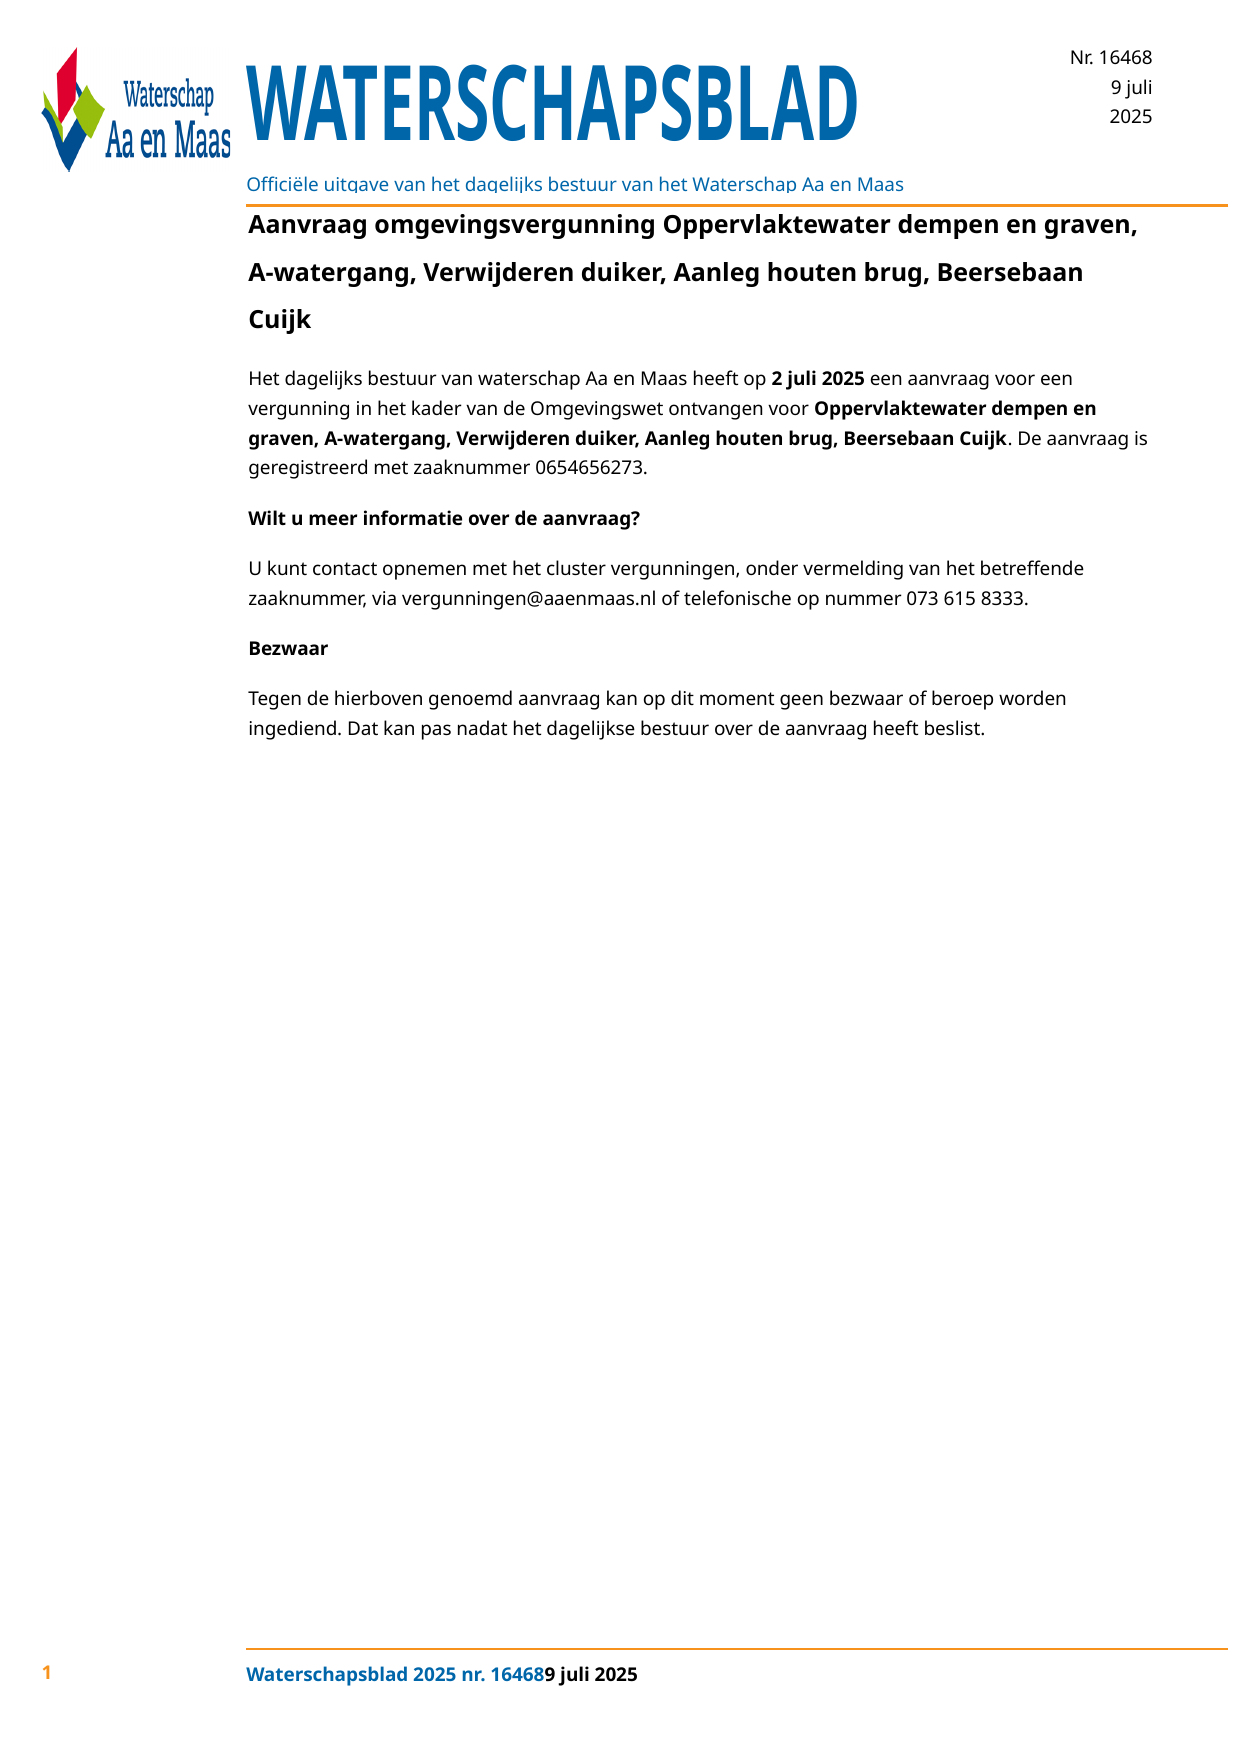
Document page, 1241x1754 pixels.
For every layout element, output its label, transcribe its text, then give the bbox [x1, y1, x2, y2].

text Tegen de hierboven genoemd aanvraag kan op dit moment geen bezwaar of beroep worden ingediend. Dat kan pas nadat het dagelijkse bestuur over de aanvraag heeft beslist. [248, 686, 1152, 741]
text Wilt u meer informatie over de aanvraag? [248, 505, 1152, 530]
text U kunt contact opnemen met het cluster vergunningen, onder vermelding van het betreffende zaaknummer, via vergunningen@aaenmaas.nl of telefonische op nummer 073 615 8333. [248, 555, 1152, 610]
picture [41, 47, 231, 172]
text Aanvraag omgevingsvergunning Oppervlaktewater dempen en graven, A-watergang, Verwijderen duiker, Aanleg houten brug, Beersebaan Cuijk [248, 207, 1152, 336]
text Het dagelijks bestuur van waterschap Aa en Maas heeft op 2 juli 2025 een aanvraag voor een vergunning in het kader van de Omgevingswet ontvangen voor Oppervlaktewater dempen en graven, A-watergang, Verwijderen duiker, Aanleg houten brug, Beersebaan Cuijk. De aanvraag is geregistreerd met zaaknummer 0654656273. [248, 366, 1152, 480]
text Bezwaar [248, 635, 1152, 661]
